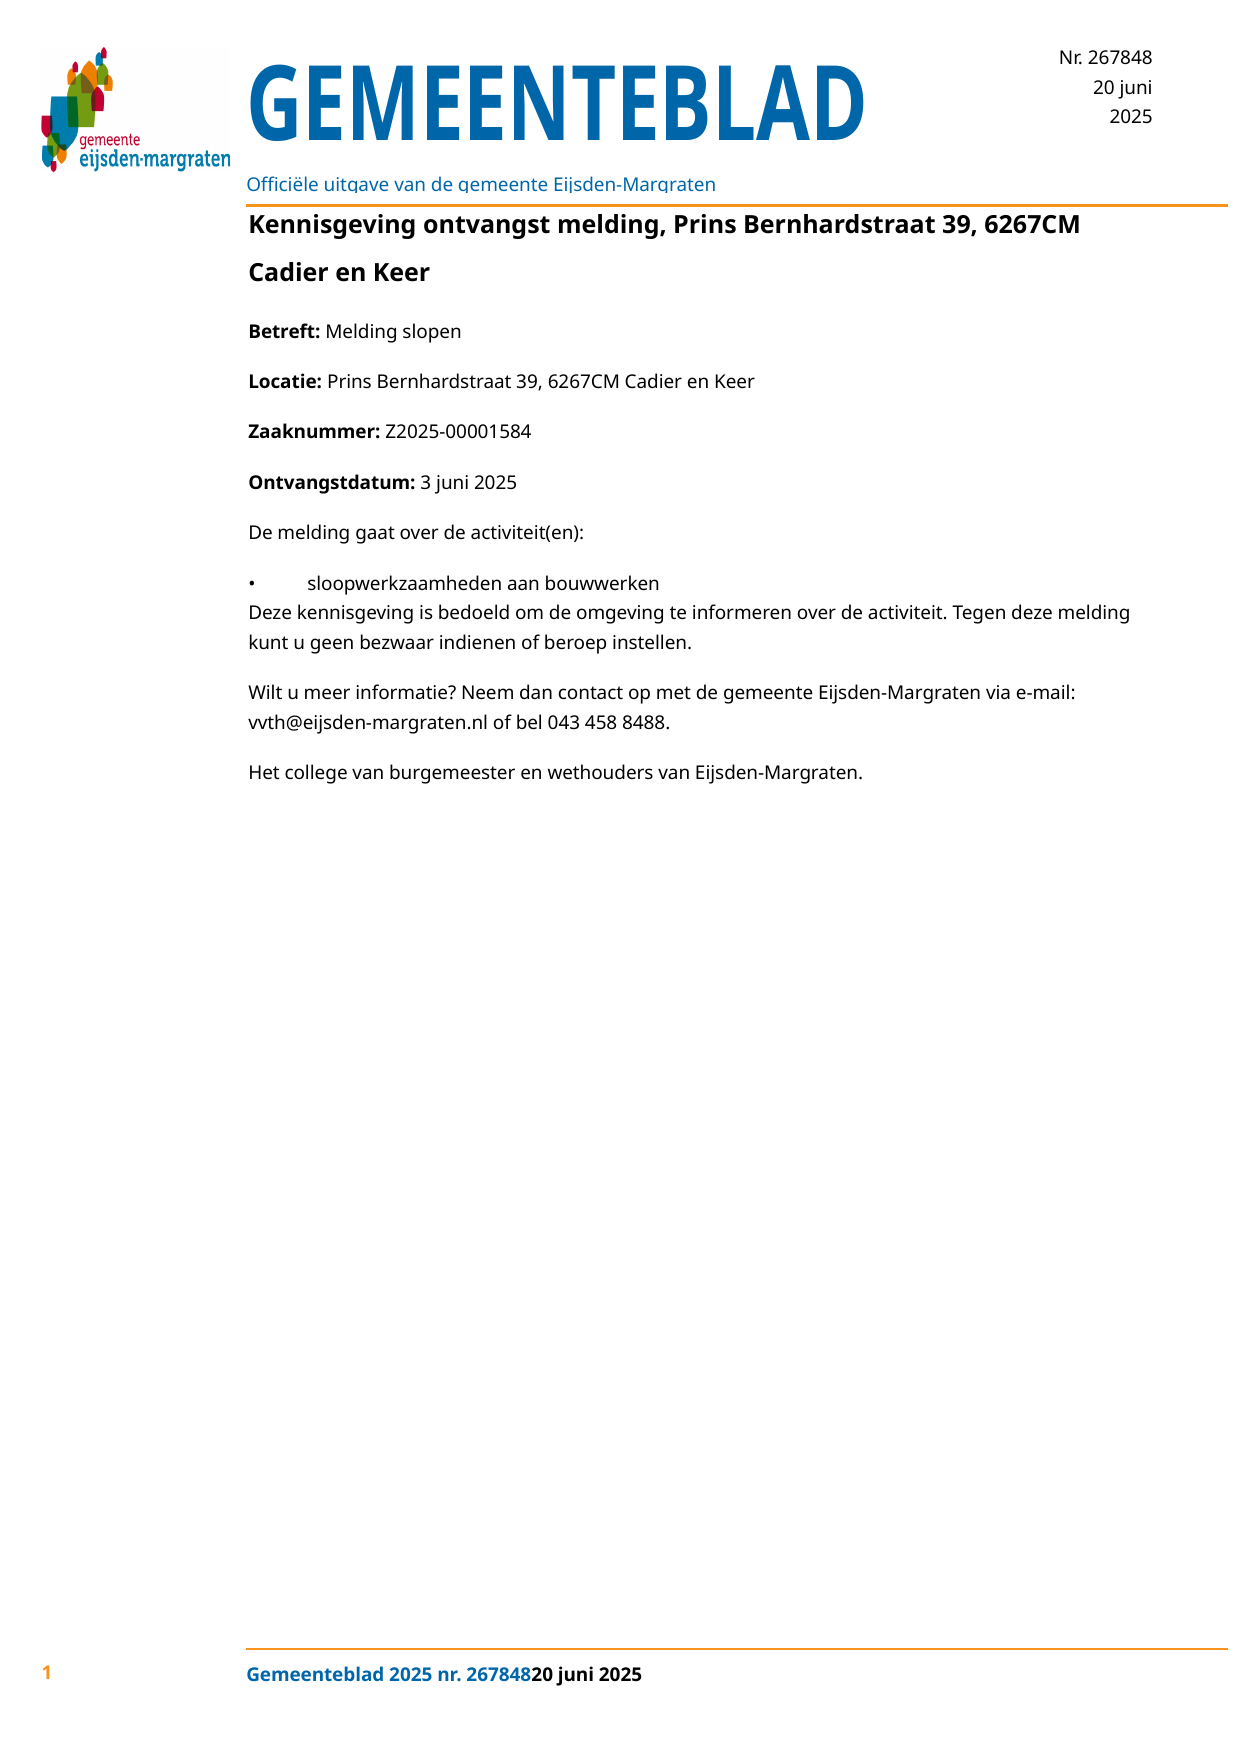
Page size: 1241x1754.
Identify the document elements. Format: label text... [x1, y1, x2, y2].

picture [41, 47, 231, 172]
text De melding gaat over de activiteit(en): [248, 519, 1152, 545]
text Wilt u meer informatie? Neem dan contact op met de gemeente Eijsden-Margraten via e-mail: vvth@eijsden-margraten.nl of bel 043 458 8488. [248, 679, 1152, 735]
text Zaaknummer: Z2025-00001584 [248, 419, 1152, 444]
text Deze kennisgeving is bedoeld om de omgeving te informeren over de activiteit. Tegen deze melding kunt u geen bezwaar indienen of beroep instellen. [248, 599, 1152, 655]
text Kennisgeving ontvangst melding, Prins Bernhardstraat 39, 6267CM Cadier en Keer [248, 207, 1152, 288]
text Locatie: Prins Bernhardstraat 39, 6267CM Cadier en Keer [248, 368, 1152, 394]
text Betreft: Melding slopen [248, 318, 1152, 344]
text Het college van burgemeester en wethouders van Eijsden-Margraten. [248, 759, 1152, 785]
list sloopwerkzaamheden aan bouwwerken [248, 570, 1152, 596]
text Ontvangstdatum: 3 juni 2025 [248, 469, 1152, 495]
